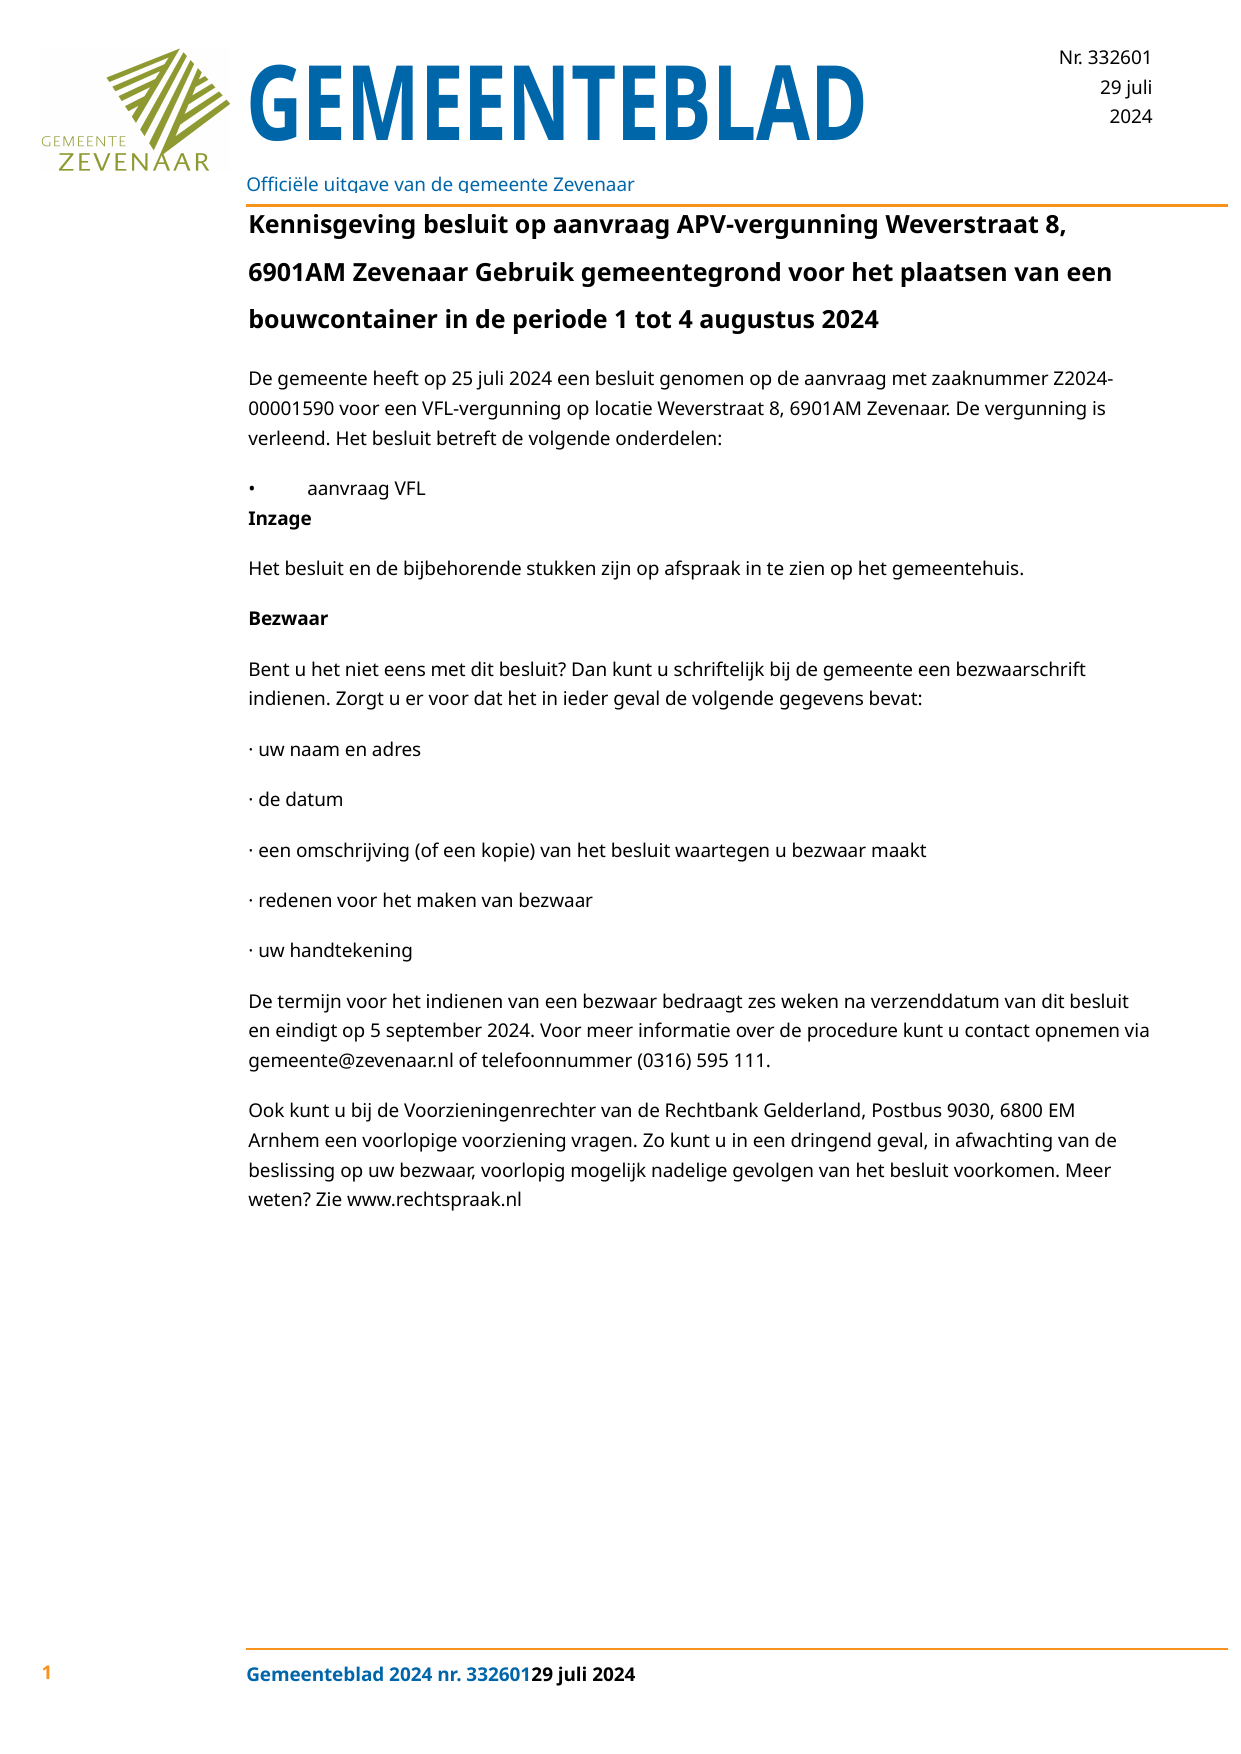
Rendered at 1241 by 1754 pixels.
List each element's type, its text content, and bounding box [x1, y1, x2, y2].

list aanvraag VFL [248, 475, 1152, 501]
text Ook kunt u bij de Voorzieningenrechter van de Rechtbank Gelderland, Postbus 9030, 6800 EM Arnhem een voorlopige voorziening vragen. Zo kunt u in een dringend geval, in afwachting van de beslissing op uw bezwaar, voorlopig mogelijk nadelige gevolgen van het besluit voorkomen. Meer weten? Zie www.rechtspraak.nl [248, 1098, 1152, 1212]
text De termijn voor het indienen van een bezwaar bedraagt zes weken na verzenddatum van dit besluit en eindigt op 5 september 2024. Voor meer informatie over de procedure kunt u contact opnemen via gemeente@zevenaar.nl of telefoonnummer (0316) 595 111. [248, 988, 1152, 1073]
text De gemeente heeft op 25 juli 2024 een besluit genomen op de aanvraag met zaaknummer Z2024-00001590 voor een VFL-vergunning op locatie Weverstraat 8, 6901AM Zevenaar. De vergunning is verleend. Het besluit betreft de volgende onderdelen: [248, 366, 1152, 450]
picture [41, 47, 231, 172]
text · redenen voor het maken van bezwaar [248, 887, 1152, 913]
text · uw handtekening [248, 938, 1152, 963]
text · uw naam en adres [248, 736, 1152, 762]
text · de datum [248, 786, 1152, 812]
text Het besluit en de bijbehorende stukken zijn op afspraak in te zien op het gemeentehuis. [248, 555, 1152, 581]
text Kennisgeving besluit op aanvraag APV-vergunning Weverstraat 8, 6901AM Zevenaar Gebruik gemeentegrond voor het plaatsen van een bouwcontainer in de periode 1 tot 4 augustus 2024 [248, 207, 1152, 336]
text Inzage [248, 505, 1152, 530]
text Bezwaar [248, 606, 1152, 631]
text · een omschrijving (of een kopie) van het besluit waartegen u bezwaar maakt [248, 837, 1152, 862]
text Bent u het niet eens met dit besluit? Dan kunt u schriftelijk bij de gemeente een bezwaarschrift indienen. Zorgt u er voor dat het in ieder geval de volgende gegevens bevat: [248, 656, 1152, 711]
